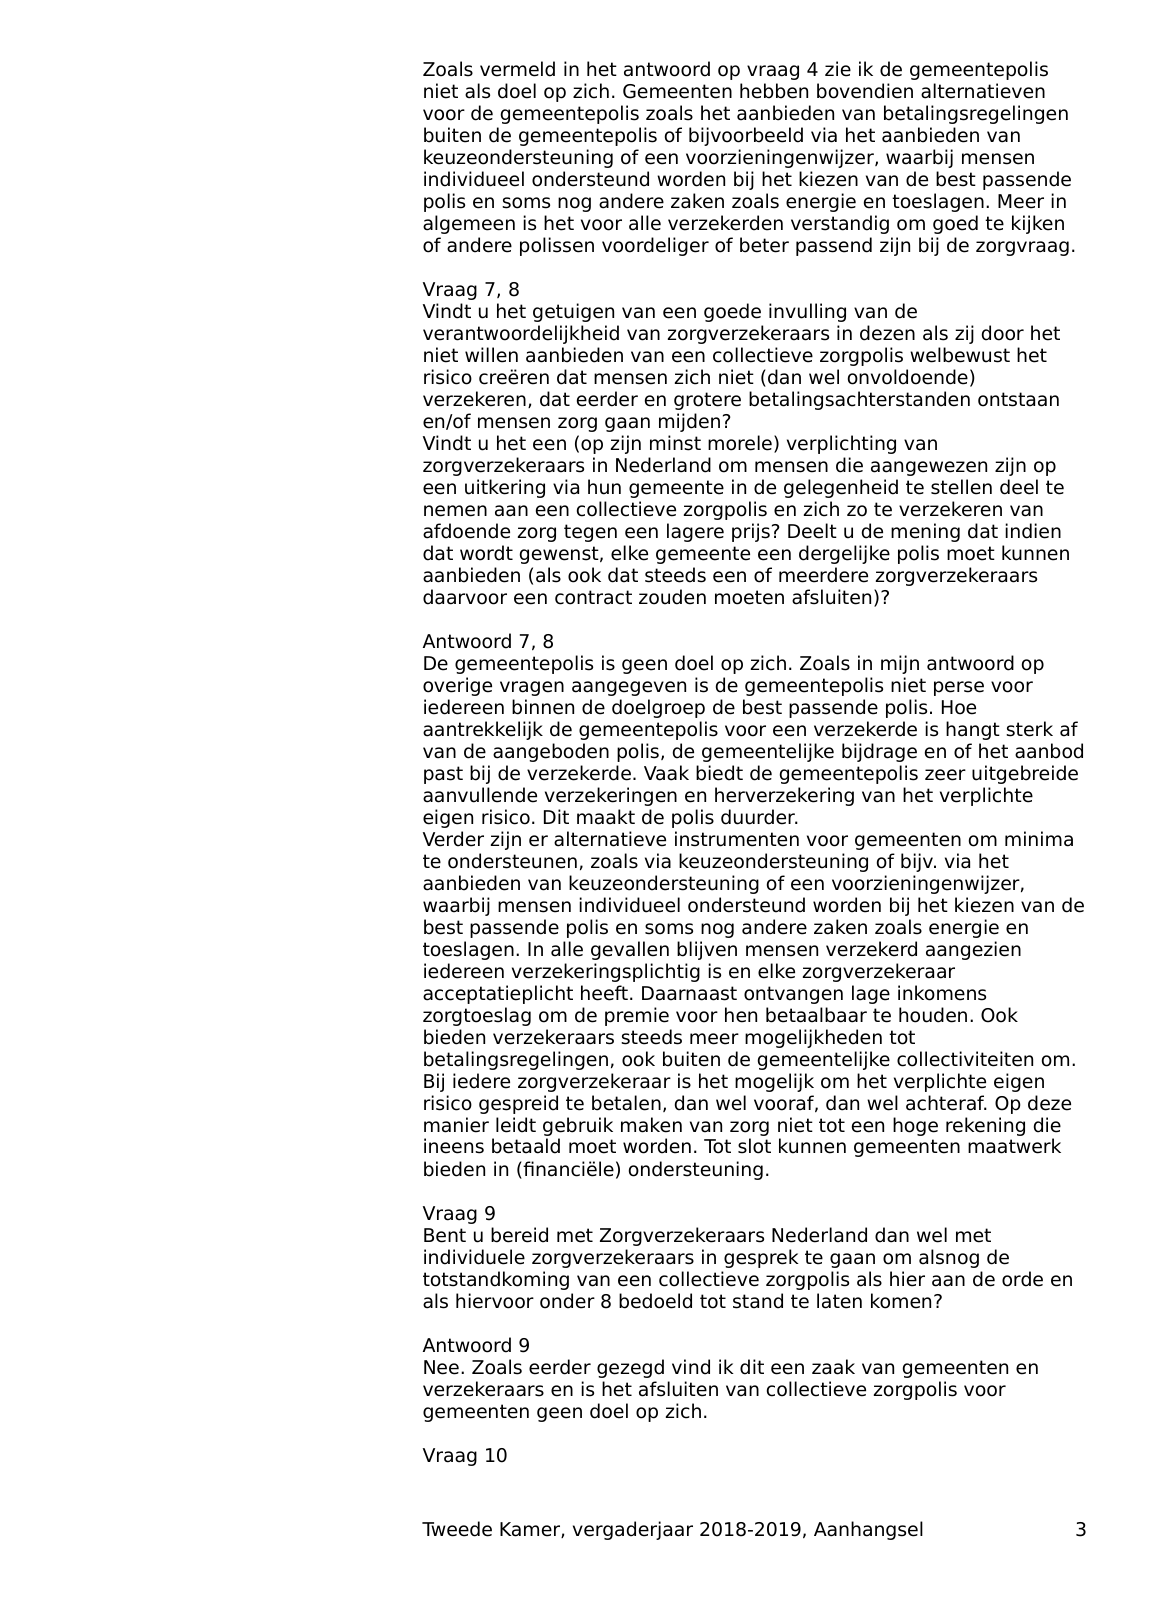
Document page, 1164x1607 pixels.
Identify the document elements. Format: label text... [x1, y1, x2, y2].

text Verder zijn er alternatieve instrumenten voor gemeenten om minima te ondersteunen, zoals via keuzeondersteuning of bijv. via het aanbieden van keuzeondersteuning of een voorzieningenwijzer, waarbij mensen individueel ondersteund worden bij het kiezen van de best passende polis en soms nog andere zaken zoals energie en toeslagen. In alle gevallen blijven mensen verzekerd aangezien iedereen verzekeringsplichtig is en elke zorgverzekeraar acceptatieplicht heeft. Daarnaast ontvangen lage inkomens zorgtoeslag om de premie voor hen betaalbaar te houden. Ook bieden verzekeraars steeds meer mogelijkheden tot betalingsregelingen, ook buiten de gemeentelijke collectiviteiten om. Bij iedere zorgverzekeraar is het mogelijk om het verplichte eigen risico gespreid te betalen, dan wel vooraf, dan wel achteraf. Op deze manier leidt gebruik maken van zorg niet tot een hoge rekening die ineens betaald moet worden. Tot slot kunnen gemeenten maatwerk bieden in (financiële) ondersteuning. [422, 829, 1087, 1180]
text Vraag 9 [422, 1203, 1087, 1224]
text Vraag 10 [422, 1445, 1087, 1467]
text Bent u bereid met Zorgverzekeraars Nederland dan wel met individuele zorgverzekeraars in gesprek te gaan om alsnog de totstandkoming van een collectieve zorgpolis als hier aan de orde en als hiervoor onder 8 bedoeld tot stand te laten komen? [422, 1224, 1087, 1312]
text Antwoord 7, 8 [422, 631, 1087, 653]
text Vindt u het een (op zijn minst morele) verplichting van zorgverzekeraars in Nederland om mensen die aangewezen zijn op een uitkering via hun gemeente in de gelegenheid te stellen deel te nemen aan een collectieve zorgpolis en zich zo te verzekeren van afdoende zorg tegen een lagere prijs? Deelt u de mening dat indien dat wordt gewenst, elke gemeente een dergelijke polis moet kunnen aanbieden (als ook dat steeds een of meerdere zorgverzekeraars daarvoor een contract zouden moeten afsluiten)? [422, 433, 1087, 609]
text Antwoord 9 [422, 1335, 1087, 1357]
text Vindt u het getuigen van een goede invulling van de verantwoordelijkheid van zorgverzekeraars in dezen als zij door het niet willen aanbieden van een collectieve zorgpolis welbewust het risico creëren dat mensen zich niet (dan wel onvoldoende) verzekeren, dat eerder en grotere betalingsachterstanden ontstaan en/of mensen zorg gaan mijden? [422, 301, 1087, 433]
text De gemeentepolis is geen doel op zich. Zoals in mijn antwoord op overige vragen aangegeven is de gemeentepolis niet perse voor iedereen binnen de doelgroep de best passende polis. Hoe aantrekkelijk de gemeentepolis voor een verzekerde is hangt sterk af van de aangeboden polis, de gemeentelijke bijdrage en of het aanbod past bij de verzekerde. Vaak biedt de gemeentepolis zeer uitgebreide aanvullende verzekeringen en herverzekering van het verplichte eigen risico. Dit maakt de polis duurder. [422, 653, 1087, 829]
text Vraag 7, 8 [422, 279, 1087, 301]
text Zoals vermeld in het antwoord op vraag 4 zie ik de gemeentepolis niet als doel op zich. Gemeenten hebben bovendien alternatieven voor de gemeentepolis zoals het aanbieden van betalingsregelingen buiten de gemeentepolis of bijvoorbeeld via het aanbieden van keuzeondersteuning of een voorzieningenwijzer, waarbij mensen individueel ondersteund worden bij het kiezen van de best passende polis en soms nog andere zaken zoals energie en toeslagen. Meer in algemeen is het voor alle verzekerden verstandig om goed te kijken of andere polissen voordeliger of beter passend zijn bij de zorgvraag. [422, 59, 1087, 257]
text Nee. Zoals eerder gezegd vind ik dit een zaak van gemeenten en verzekeraars en is het afsluiten van collectieve zorgpolis voor gemeenten geen doel op zich. [422, 1357, 1087, 1423]
